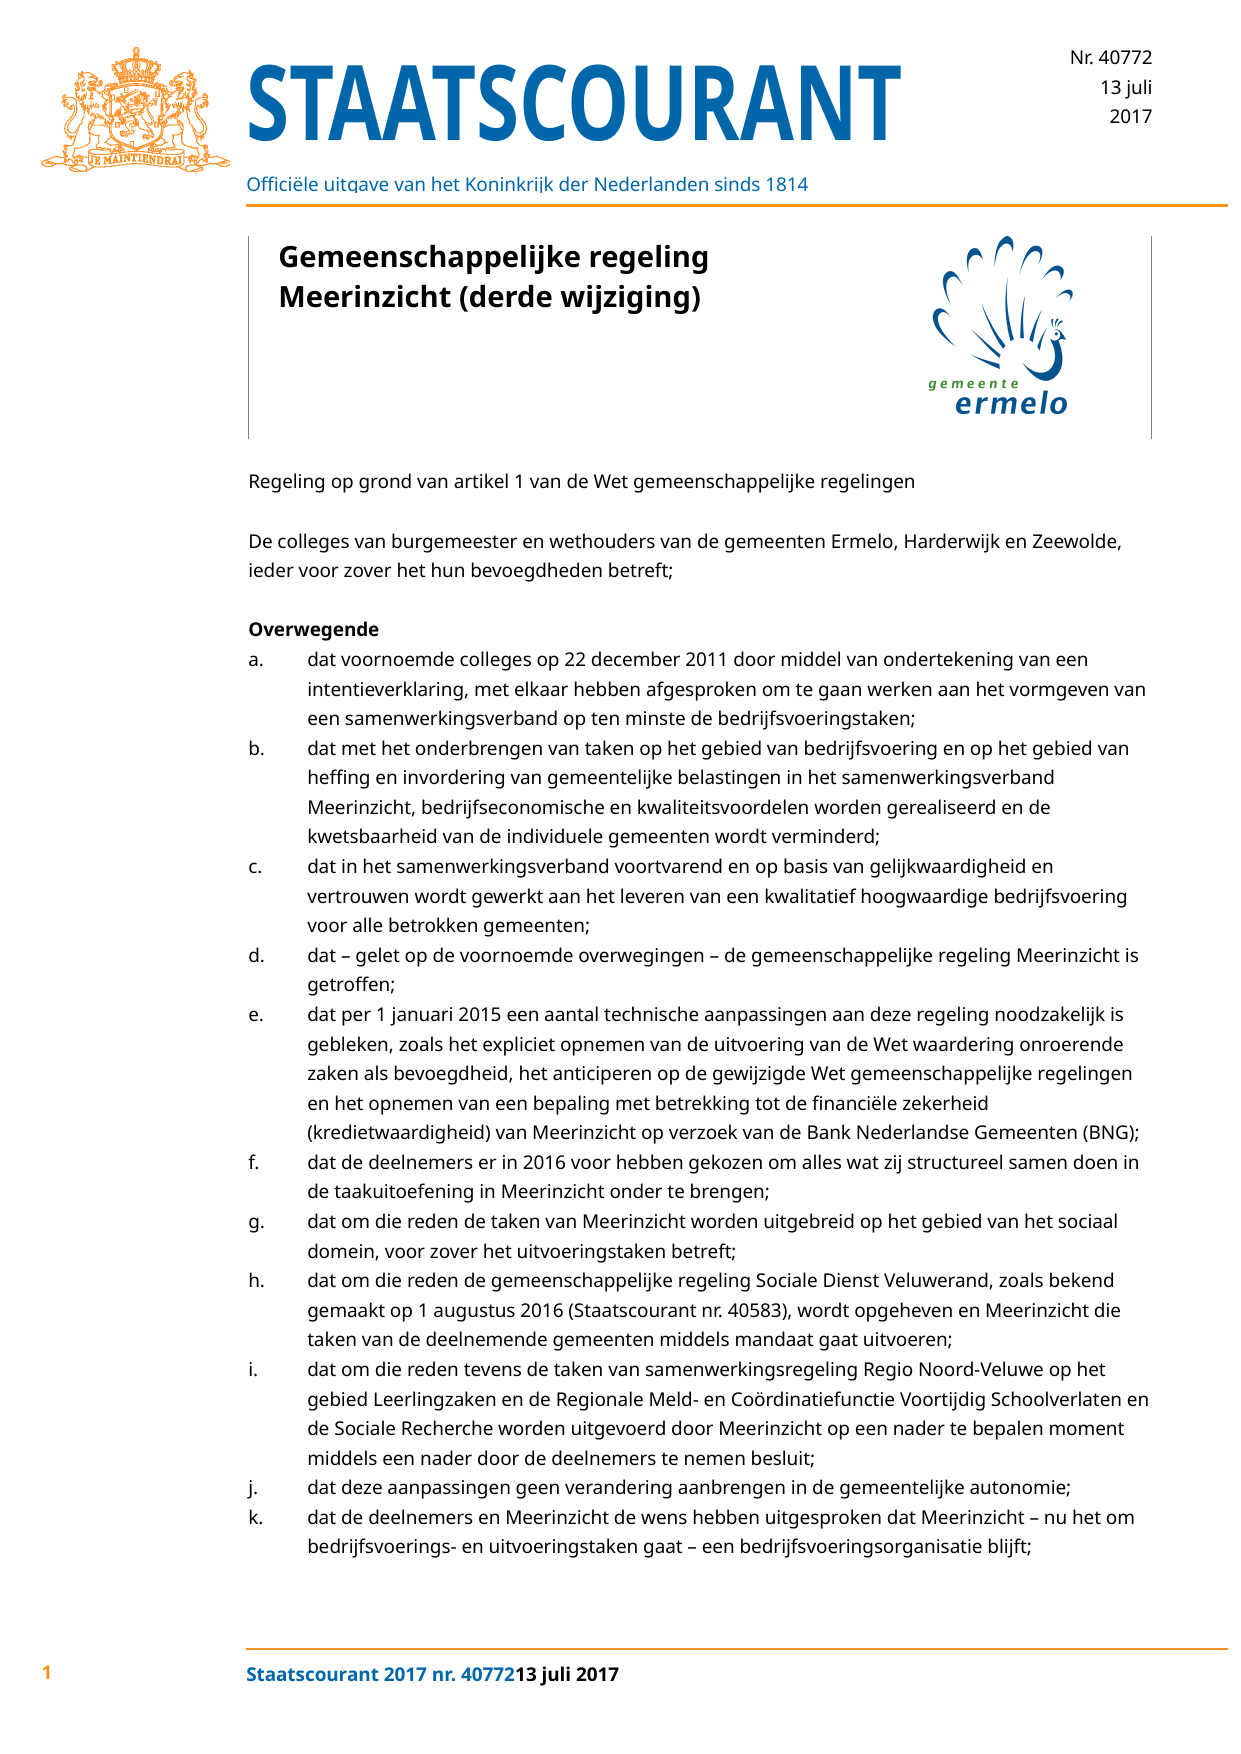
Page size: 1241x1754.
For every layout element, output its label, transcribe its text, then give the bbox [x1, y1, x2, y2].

list dat met het onderbrengen van taken op het gebied van bedrijfsvoering en op het gebied van heffing en invordering van gemeentelijke belastingen in het samenwerkingsverband Meerinzicht, bedrijfseconomische en kwaliteitsvoordelen worden gerealiseerd en de kwetsbaarheid van de individuele gemeenten wordt verminderd; [248, 735, 1152, 849]
list dat per 1 januari 2015 een aantal technische aanpassingen aan deze regeling noodzakelijk is gebleken, zoals het expliciet opnemen van de uitvoering van de Wet waardering onroerende zaken als bevoegdheid, het anticiperen op de gewijzigde Wet gemeenschappelijke regelingen en het opnemen van een bepaling met betrekking tot de financiële zekerheid (kredietwaardigheid) van Meerinzicht op verzoek van de Bank Nederlandse Gemeenten (BNG); [248, 1001, 1152, 1145]
list dat – gelet op de voornoemde overwegingen – de gemeenschappelijke regeling Meerinzicht is getroffen; [248, 942, 1152, 997]
list dat in het samenwerkingsverband voortvarend en op basis van gelijkwaardigheid en vertrouwen wordt gewerkt aan het leveren van een kwalitatief hoogwaardige bedrijfsvoering voor alle betrokken gemeenten; [248, 853, 1152, 938]
text De colleges van burgemeester en wethouders van de gemeenten Ermelo, Harderwijk en Zeewolde, ieder voor zover het hun bevoegdheden betreft; [248, 528, 1152, 583]
list dat om die reden de gemeenschappelijke regeling Sociale Dienst Veluwerand, zoals bekend gemaakt op 1 augustus 2016 (Staatscourant nr. 40583), wordt opgeheven en Meerinzicht die taken van de deelnemende gemeenten middels mandaat gaat uitvoeren; [248, 1267, 1152, 1352]
list dat de deelnemers er in 2016 voor hebben gekozen om alles wat zij structureel samen doen in de taakuitoefening in Meerinzicht onder te brengen; [248, 1149, 1152, 1204]
table_header [850, 236, 928, 413]
list dat de deelnemers en Meerinzicht de wens hebben uitgesproken dat Meerinzicht – nu het om bedrijfsvoerings- en uitvoeringstaken gaat – een bedrijfsvoeringsorganisatie blijft; [248, 1504, 1152, 1559]
picture [41, 47, 231, 172]
list dat om die reden de taken van Meerinzicht worden uitgebreid op het gebied van het sociaal domein, voor zover het uitvoeringstaken betreft; [248, 1208, 1152, 1263]
table_header [850, 414, 1151, 439]
table_header Gemeenschappelijke regeling Meerinzicht (derde wijziging) [249, 236, 850, 439]
picture [928, 236, 1073, 414]
list dat om die reden tevens de taken van samenwerkingsregeling Regio Noord-Veluwe op het gebied Leerlingzaken en de Regionale Meld- en Coördinatiefunctie Voortijdig Schoolverlaten en de Sociale Recherche worden uitgevoerd door Meerinzicht op een nader te bepalen moment middels een nader door de deelnemers te nemen besluit; [248, 1356, 1152, 1471]
list dat deze aanpassingen geen verandering aanbrengen in de gemeentelijke autonomie; [248, 1474, 1152, 1500]
text Regeling op grond van artikel 1 van de Wet gemeenschappelijke regelingen [248, 469, 1152, 494]
list dat voornoemde colleges op 22 december 2011 door middel van ondertekening van een intentieverklaring, met elkaar hebben afgesproken om te gaan werken aan het vormgeven van een samenwerkingsverband op ten minste de bedrijfsvoeringstaken; [248, 646, 1152, 731]
table_header [1073, 236, 1151, 413]
text Overwegende [248, 617, 1152, 642]
